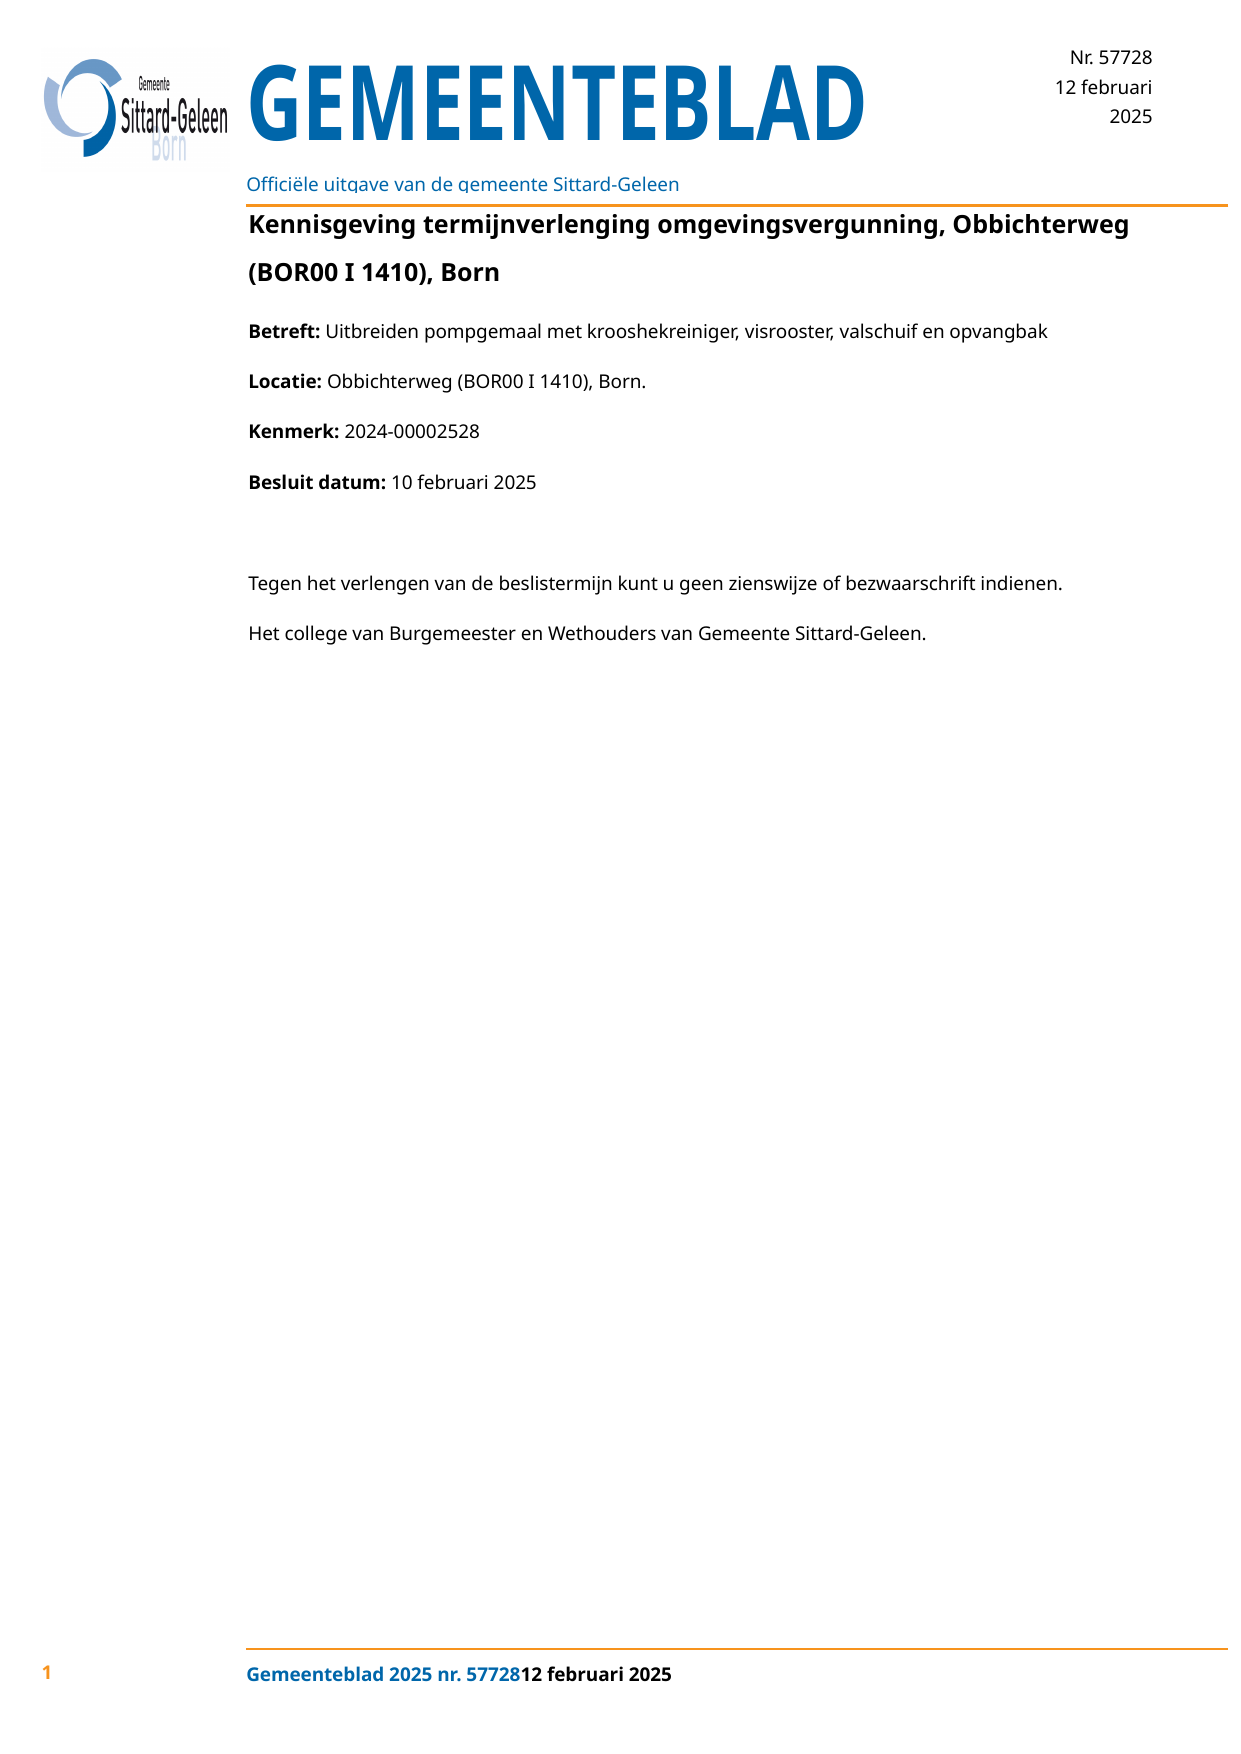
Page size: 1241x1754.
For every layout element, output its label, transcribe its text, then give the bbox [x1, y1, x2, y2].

text Betreft: Uitbreiden pompgemaal met krooshekreiniger, visrooster, valschuif en opvangbak [248, 318, 1152, 344]
text Het college van Burgemeester en Wethouders van Gemeente Sittard-Geleen. [248, 620, 1152, 646]
text Tegen het verlengen van de beslistermijn kunt u geen zienswijze of bezwaarschrift indienen. [248, 570, 1152, 596]
picture [41, 47, 231, 172]
text Kenmerk: 2024-00002528 [248, 419, 1152, 444]
text Locatie: Obbichterweg (BOR00 I 1410), Born. [248, 368, 1152, 394]
text Besluit datum: 10 februari 2025 [248, 469, 1152, 495]
text Kennisgeving termijnverlenging omgevingsvergunning, Obbichterweg (BOR00 I 1410), Born [248, 207, 1152, 288]
